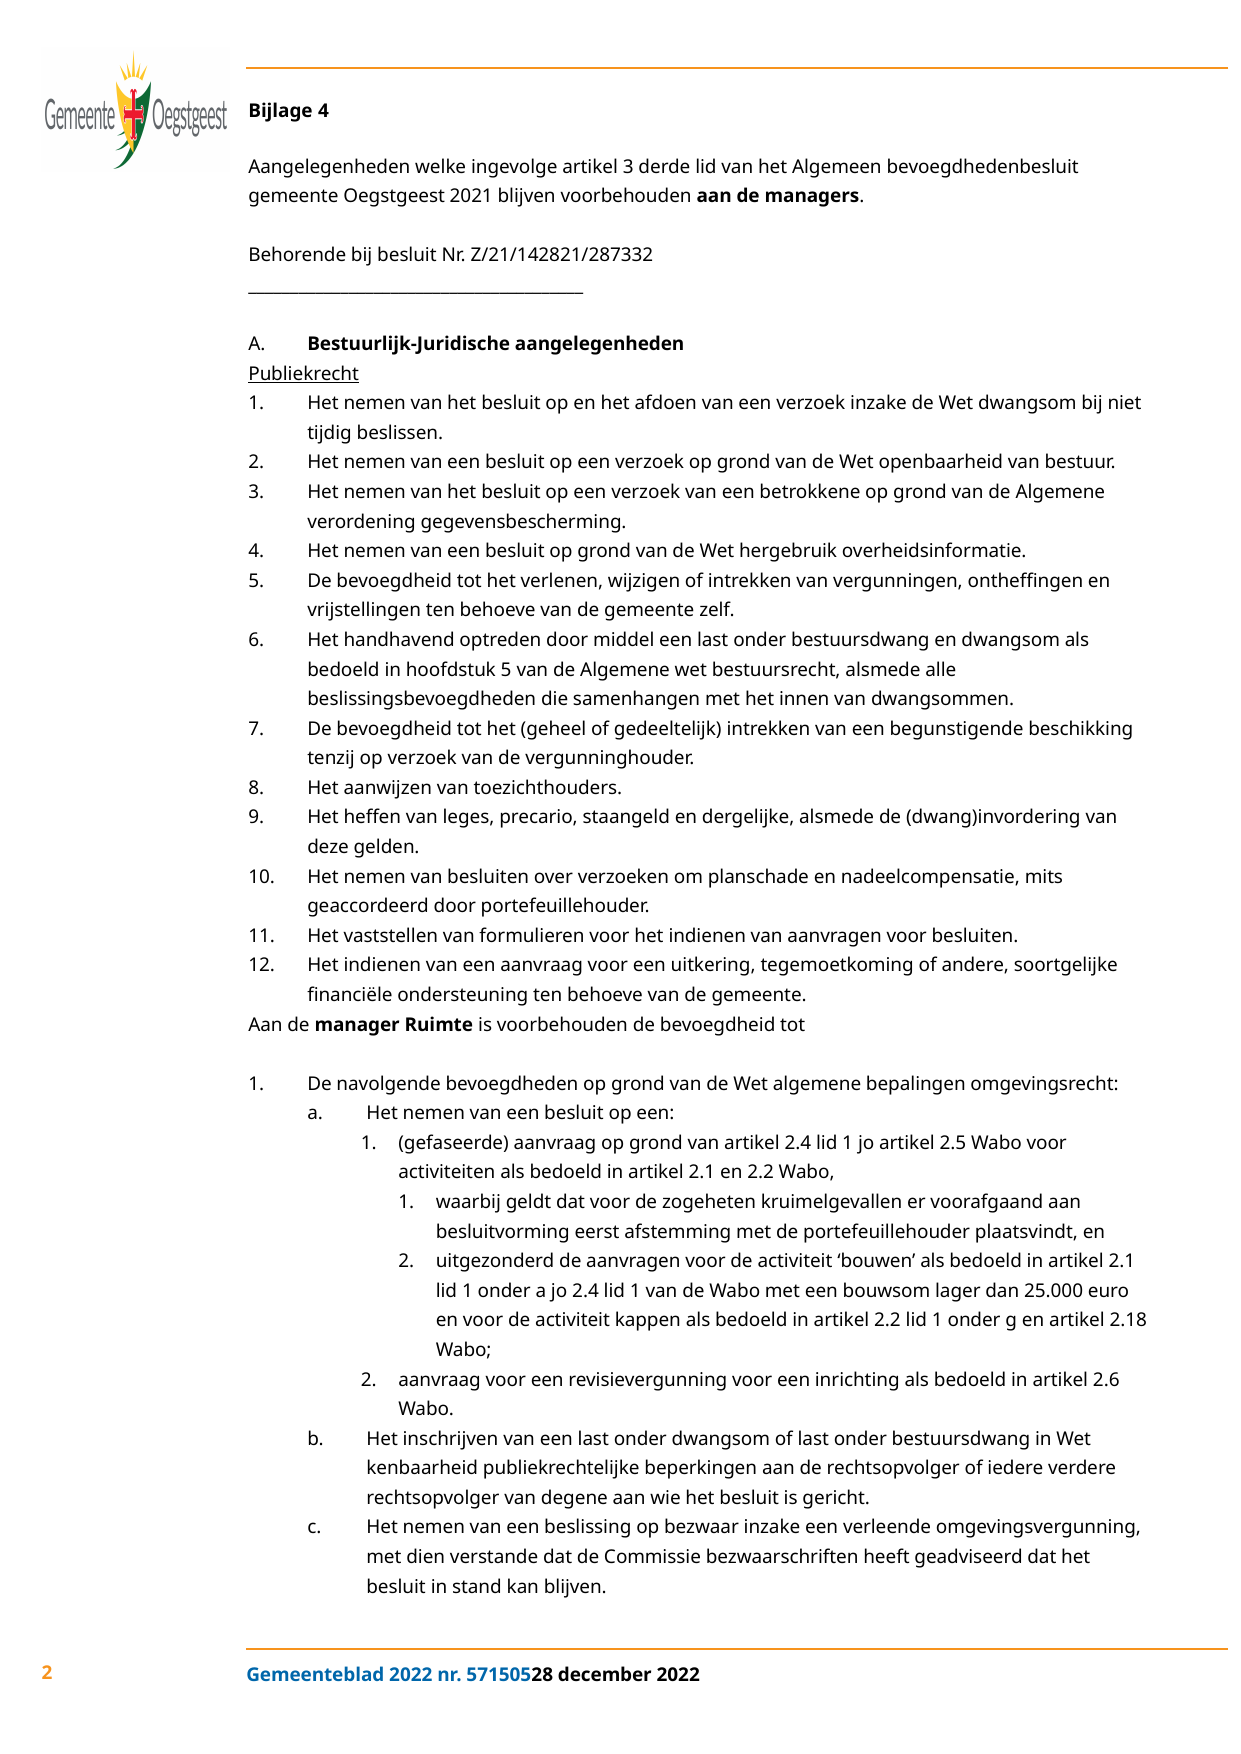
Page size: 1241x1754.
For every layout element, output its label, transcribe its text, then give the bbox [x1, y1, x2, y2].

list waarbij geldt dat voor de zogeheten kruimelgevallen er voorafgaand aan besluitvorming eerst afstemming met de portefeuillehouder plaatsvindt, en [398, 1188, 1152, 1244]
list Het heffen van leges, precario, staangeld en dergelijke, alsmede de (dwang)invordering van deze gelden. [248, 804, 1152, 859]
list Het handhavend optreden door middel een last onder bestuursdwang en dwangsom als bedoeld in hoofdstuk 5 van de Algemene wet bestuursrecht, alsmede alle beslissingsbevoegdheden die samenhangen met het innen van dwangsommen. [248, 626, 1152, 711]
list Het nemen van het besluit op en het afdoen van een verzoek inzake de Wet dwangsom bij niet tijdig beslissen. [248, 389, 1152, 445]
list Het nemen van een besluit op grond van de Wet hergebruik overheidsinformatie. [248, 537, 1152, 563]
list Het indienen van een aanvraag voor een uitkering, tegemoetkoming of andere, soortgelijke financiële ondersteuning ten behoeve van de gemeente. [248, 952, 1152, 1007]
text Behorende bij besluit Nr. Z/21/142821/287332 [248, 242, 1152, 267]
text Bijlage 4 [248, 95, 1152, 123]
list (gefaseerde) aanvraag op grond van artikel 2.4 lid 1 jo artikel 2.5 Wabo voor activiteiten als bedoeld in artikel 2.1 en 2.2 Wabo, [361, 1129, 1152, 1184]
list uitgezonderd de aanvragen voor de activiteit ‘bouwen’ als bedoeld in artikel 2.1 lid 1 onder a jo 2.4 lid 1 van de Wabo met een bouwsom lager dan 25.000 euro en voor de activiteit kappen als bedoeld in artikel 2.2 lid 1 onder g en artikel 2.18 Wabo; [398, 1247, 1152, 1362]
list Het nemen van besluiten over verzoeken om planschade en nadeelcompensatie, mits geaccordeerd door portefeuillehouder. [248, 863, 1152, 918]
list Het nemen van een besluit op een: [307, 1099, 1152, 1125]
text Publiekrecht [248, 360, 1152, 386]
list aanvraag voor een revisievergunning voor een inrichting als bedoeld in artikel 2.6 Wabo. [361, 1366, 1152, 1421]
text Aan de manager Ruimte is voorbehouden de bevoegdheid tot [248, 1011, 1152, 1037]
text Aangelegenheden welke ingevolge artikel 3 derde lid van het Algemeen bevoegdhedenbesluit gemeente Oegstgeest 2021 blijven voorbehouden aan de managers. [248, 153, 1152, 208]
list Het inschrijven van een last onder dwangsom of last onder bestuursdwang in Wet kenbaarheid publiekrechtelijke beperkingen aan de rechtsopvolger of iedere verdere rechtsopvolger van degene aan wie het besluit is gericht. [307, 1425, 1152, 1510]
list Het nemen van een beslissing op bezwaar inzake een verleende omgevingsvergunning, met dien verstande dat de Commissie bezwaarschriften heeft geadviseerd dat het besluit in stand kan blijven. [307, 1514, 1152, 1599]
list Het nemen van het besluit op een verzoek van een betrokkene op grond van de Algemene verordening gegevensbescherming. [248, 478, 1152, 534]
list De bevoegdheid tot het verlenen, wijzigen of intrekken van vergunningen, ontheffingen en vrijstellingen ten behoeve van de gemeente zelf. [248, 567, 1152, 622]
list De bevoegdheid tot het (geheel of gedeeltelijk) intrekken van een begunstigende beschikking tenzij op verzoek van de vergunninghouder. [248, 715, 1152, 770]
list Bestuurlijk-Juridische aangelegenheden [248, 330, 1152, 356]
picture [41, 47, 231, 172]
list Het aanwijzen van toezichthouders. [248, 774, 1152, 800]
list De navolgende bevoegdheden op grond van de Wet algemene bepalingen omgevingsrecht: [248, 1070, 1152, 1096]
list Het vaststellen van formulieren voor het indienen van aanvragen voor besluiten. [248, 922, 1152, 948]
text ________________________________________ [248, 271, 1152, 297]
list Het nemen van een besluit op een verzoek op grond van de Wet openbaarheid van bestuur. [248, 449, 1152, 474]
